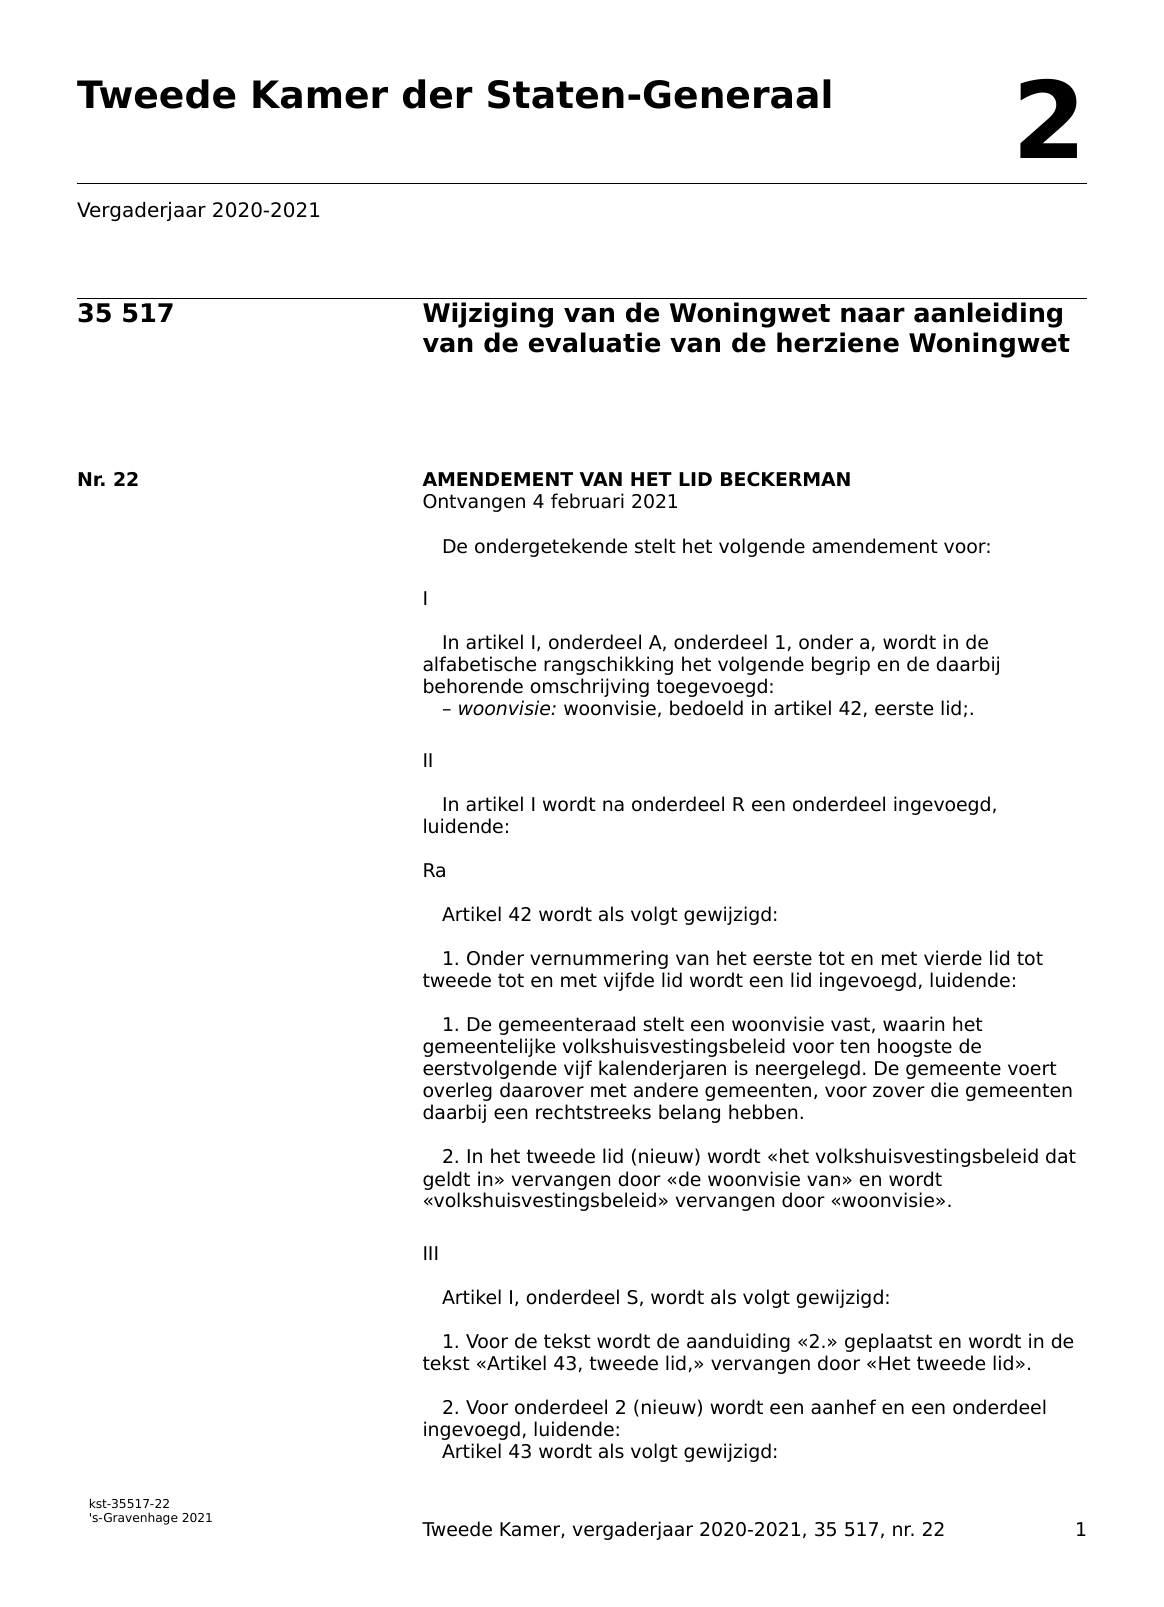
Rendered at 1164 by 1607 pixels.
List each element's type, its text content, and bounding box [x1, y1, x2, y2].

text 1. Onder vernummering van het eerste tot en met vierde lid tot tweede tot en met vijfde lid wordt een lid ingevoegd, luidende: [422, 948, 1087, 992]
text – woonvisie: woonvisie, bedoeld in artikel 42, eerste lid;. [422, 698, 1087, 719]
text Artikel 43 wordt als volgt gewijzigd: [422, 1441, 1087, 1463]
text 2. Voor onderdeel 2 (nieuw) wordt een aanhef en een onderdeel ingevoegd, luidende: [422, 1397, 1087, 1441]
table_header 2 [886, 59, 1087, 183]
table_cell Vergaderjaar 2020-2021 [77, 184, 1087, 298]
text In artikel I wordt na onderdeel R een onderdeel ingevoegd, luidende: [422, 794, 1087, 838]
text Ra [422, 860, 1087, 882]
text In artikel I, onderdeel A, onderdeel 1, onder a, wordt in de alfabetische rangschikking het volgende begrip en de daarbij behorende omschrijving toegevoegd: [422, 632, 1087, 698]
subtitle I [422, 587, 1087, 609]
text 's-Gravenhage 2021 [88, 1511, 323, 1525]
table_header Tweede Kamer der Staten-Generaal [77, 59, 886, 183]
text 1. Voor de tekst wordt de aanduiding «2.» geplaatst en wordt in de tekst «Artikel 43, tweede lid,» vervangen door «Het tweede lid». [422, 1331, 1087, 1375]
text 2. In het tweede lid (nieuw) wordt «het volkshuisvestingsbeleid dat geldt in» vervangen door «de woonvisie van» en wordt «volkshuisvestingsbeleid» vervangen door «woonvisie». [422, 1146, 1087, 1212]
text Ontvangen 4 februari 2021 [422, 491, 1087, 513]
text 1. De gemeenteraad stelt een woonvisie vast, waarin het gemeentelijke volkshuisvestingsbeleid voor ten hoogste de eerstvolgende vijf kalenderjaren is neergelegd. De gemeente voert overleg daarover met andere gemeenten, voor zover die gemeenten daarbij een rechtstreeks belang hebben. [422, 1014, 1087, 1124]
subtitle II [422, 749, 1087, 772]
text Artikel 42 wordt als volgt gewijzigd: [422, 904, 1087, 926]
subtitle Nr. 22 AMENDEMENT VAN HET LID BECKERMAN [77, 469, 1087, 491]
subtitle III [422, 1242, 1087, 1264]
subtitle 35 517 Wijziging van de Woningwet naar aanleiding van de evaluatie van de herziene Woningwet [77, 299, 1087, 358]
text De ondergetekende stelt het volgende amendement voor: [422, 536, 1087, 557]
text kst-35517-22 [88, 1497, 323, 1511]
text Artikel I, onderdeel S, wordt als volgt gewijzigd: [422, 1287, 1087, 1308]
